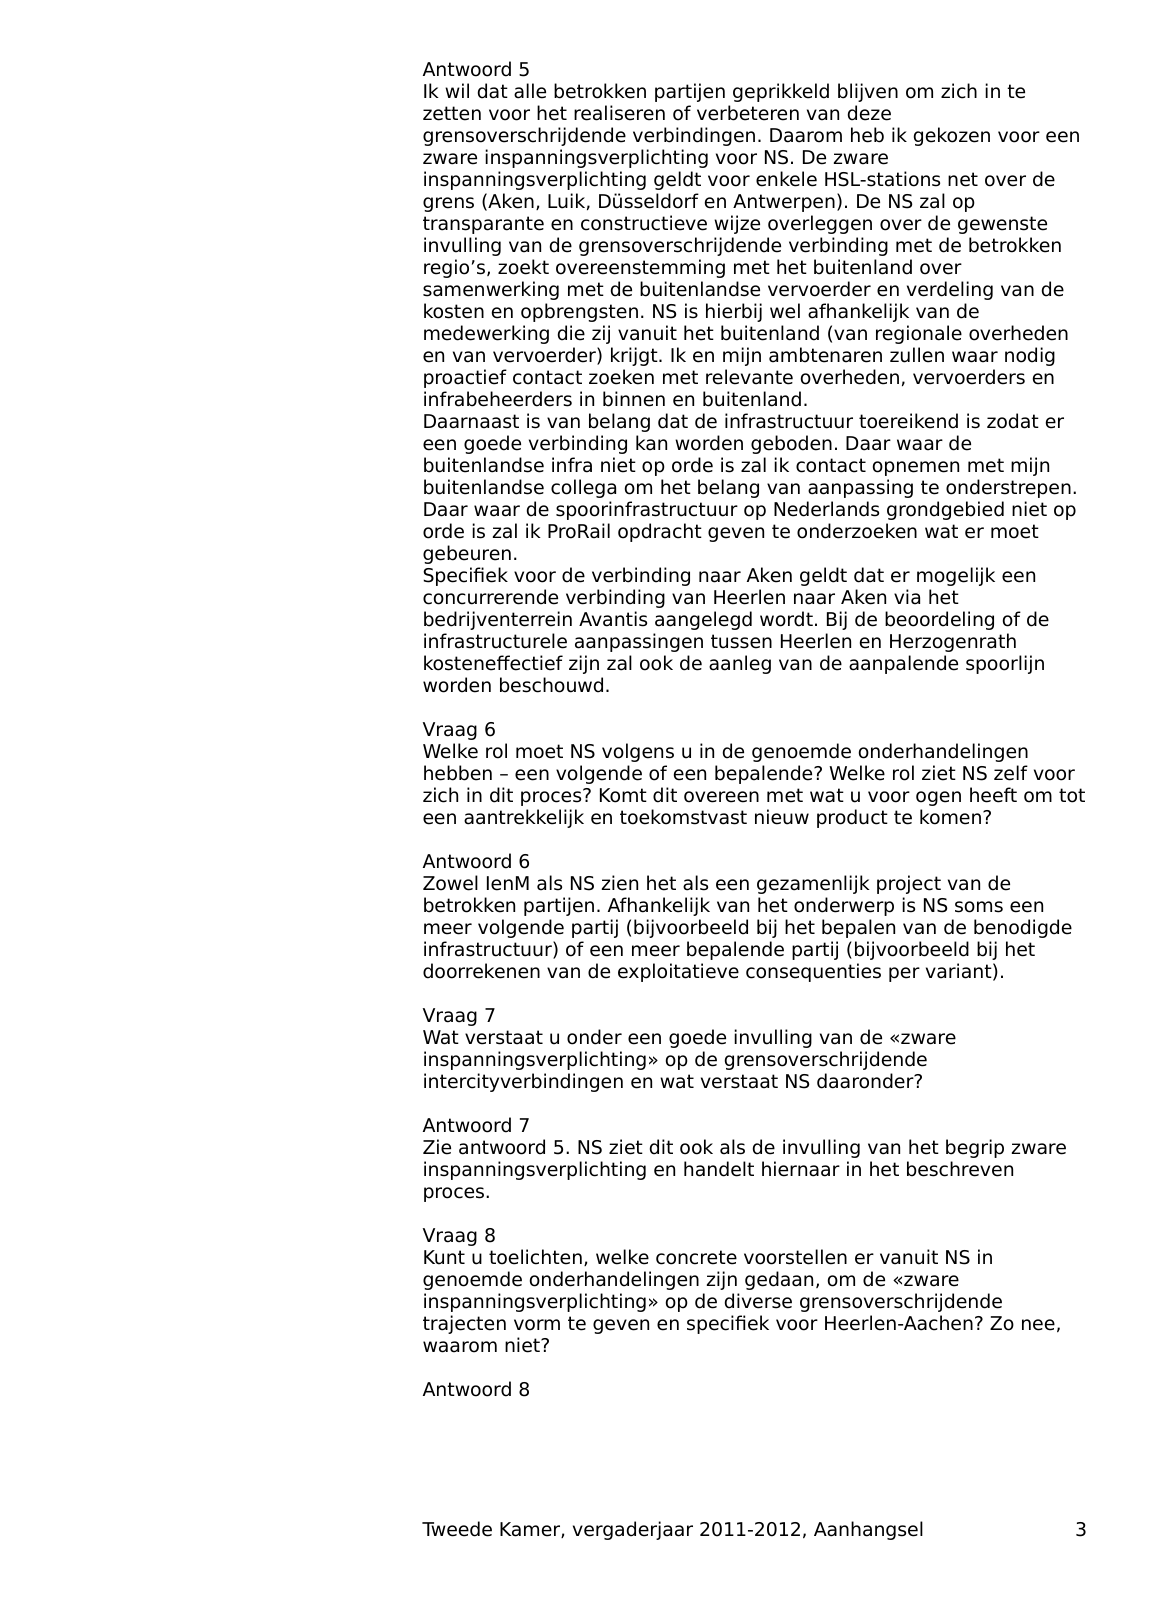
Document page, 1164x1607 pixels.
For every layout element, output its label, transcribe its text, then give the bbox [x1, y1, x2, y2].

text Welke rol moet NS volgens u in de genoemde onderhandelingen hebben – een volgende of een bepalende? Welke rol ziet NS zelf voor zich in dit proces? Komt dit overeen met wat u voor ogen heeft om tot een aantrekkelijk en toekomstvast nieuw product te komen? [422, 741, 1087, 828]
text Zie antwoord 5. NS ziet dit ook als de invulling van het begrip zware inspanningsverplichting en handelt hiernaar in het beschreven proces. [422, 1137, 1087, 1203]
text Daarnaast is van belang dat de infrastructuur toereikend is zodat er een goede verbinding kan worden geboden. Daar waar de buitenlandse infra niet op orde is zal ik contact opnemen met mijn buitenlandse collega om het belang van aanpassing te onderstrepen. Daar waar de spoorinfrastructuur op Nederlands grondgebied niet op orde is zal ik ProRail opdracht geven te onderzoeken wat er moet gebeuren. [422, 411, 1087, 564]
text Kunt u toelichten, welke concrete voorstellen er vanuit NS in genoemde onderhandelingen zijn gedaan, om de «zware inspanningsverplichting» op de diverse grensoverschrijdende trajecten vorm te geven en specifiek voor Heerlen-Aachen? Zo nee, waarom niet? [422, 1247, 1087, 1357]
text Antwoord 5 [422, 59, 1087, 81]
text Antwoord 6 [422, 851, 1087, 873]
text Vraag 8 [422, 1225, 1087, 1247]
text Specifiek voor de verbinding naar Aken geldt dat er mogelijk een concurrerende verbinding van Heerlen naar Aken via het bedrijventerrein Avantis aangelegd wordt. Bij de beoordeling of de infrastructurele aanpassingen tussen Heerlen en Herzogenrath kosteneffectief zijn zal ook de aanleg van de aanpalende spoorlijn worden beschouwd. [422, 564, 1087, 696]
text Antwoord 7 [422, 1115, 1087, 1137]
text Zowel IenM als NS zien het als een gezamenlijk project van de betrokken partijen. Afhankelijk van het onderwerp is NS soms een meer volgende partij (bijvoorbeeld bij het bepalen van de benodigde infrastructuur) of een meer bepalende partij (bijvoorbeeld bij het doorrekenen van de exploitatieve consequenties per variant). [422, 873, 1087, 983]
text Vraag 6 [422, 719, 1087, 741]
text Wat verstaat u onder een goede invulling van de «zware inspanningsverplichting» op de grensoverschrijdende intercityverbindingen en wat verstaat NS daaronder? [422, 1027, 1087, 1093]
text Ik wil dat alle betrokken partijen geprikkeld blijven om zich in te zetten voor het realiseren of verbeteren van deze grensoverschrijdende verbindingen. Daarom heb ik gekozen voor een zware inspanningsverplichting voor NS. De zware inspanningsverplichting geldt voor enkele HSL-stations net over de grens (Aken, Luik, Düsseldorf en Antwerpen). De NS zal op transparante en constructieve wijze overleggen over de gewenste invulling van de grensoverschrijdende verbinding met de betrokken regio’s, zoekt overeenstemming met het buitenland over samenwerking met de buitenlandse vervoerder en verdeling van de kosten en opbrengsten. NS is hierbij wel afhankelijk van de medewerking die zij vanuit het buitenland (van regionale overheden en van vervoerder) krijgt. Ik en mijn ambtenaren zullen waar nodig proactief contact zoeken met relevante overheden, vervoerders en infrabeheerders in binnen en buitenland. [422, 81, 1087, 411]
text Vraag 7 [422, 1005, 1087, 1027]
text Antwoord 8 [422, 1379, 1087, 1401]
